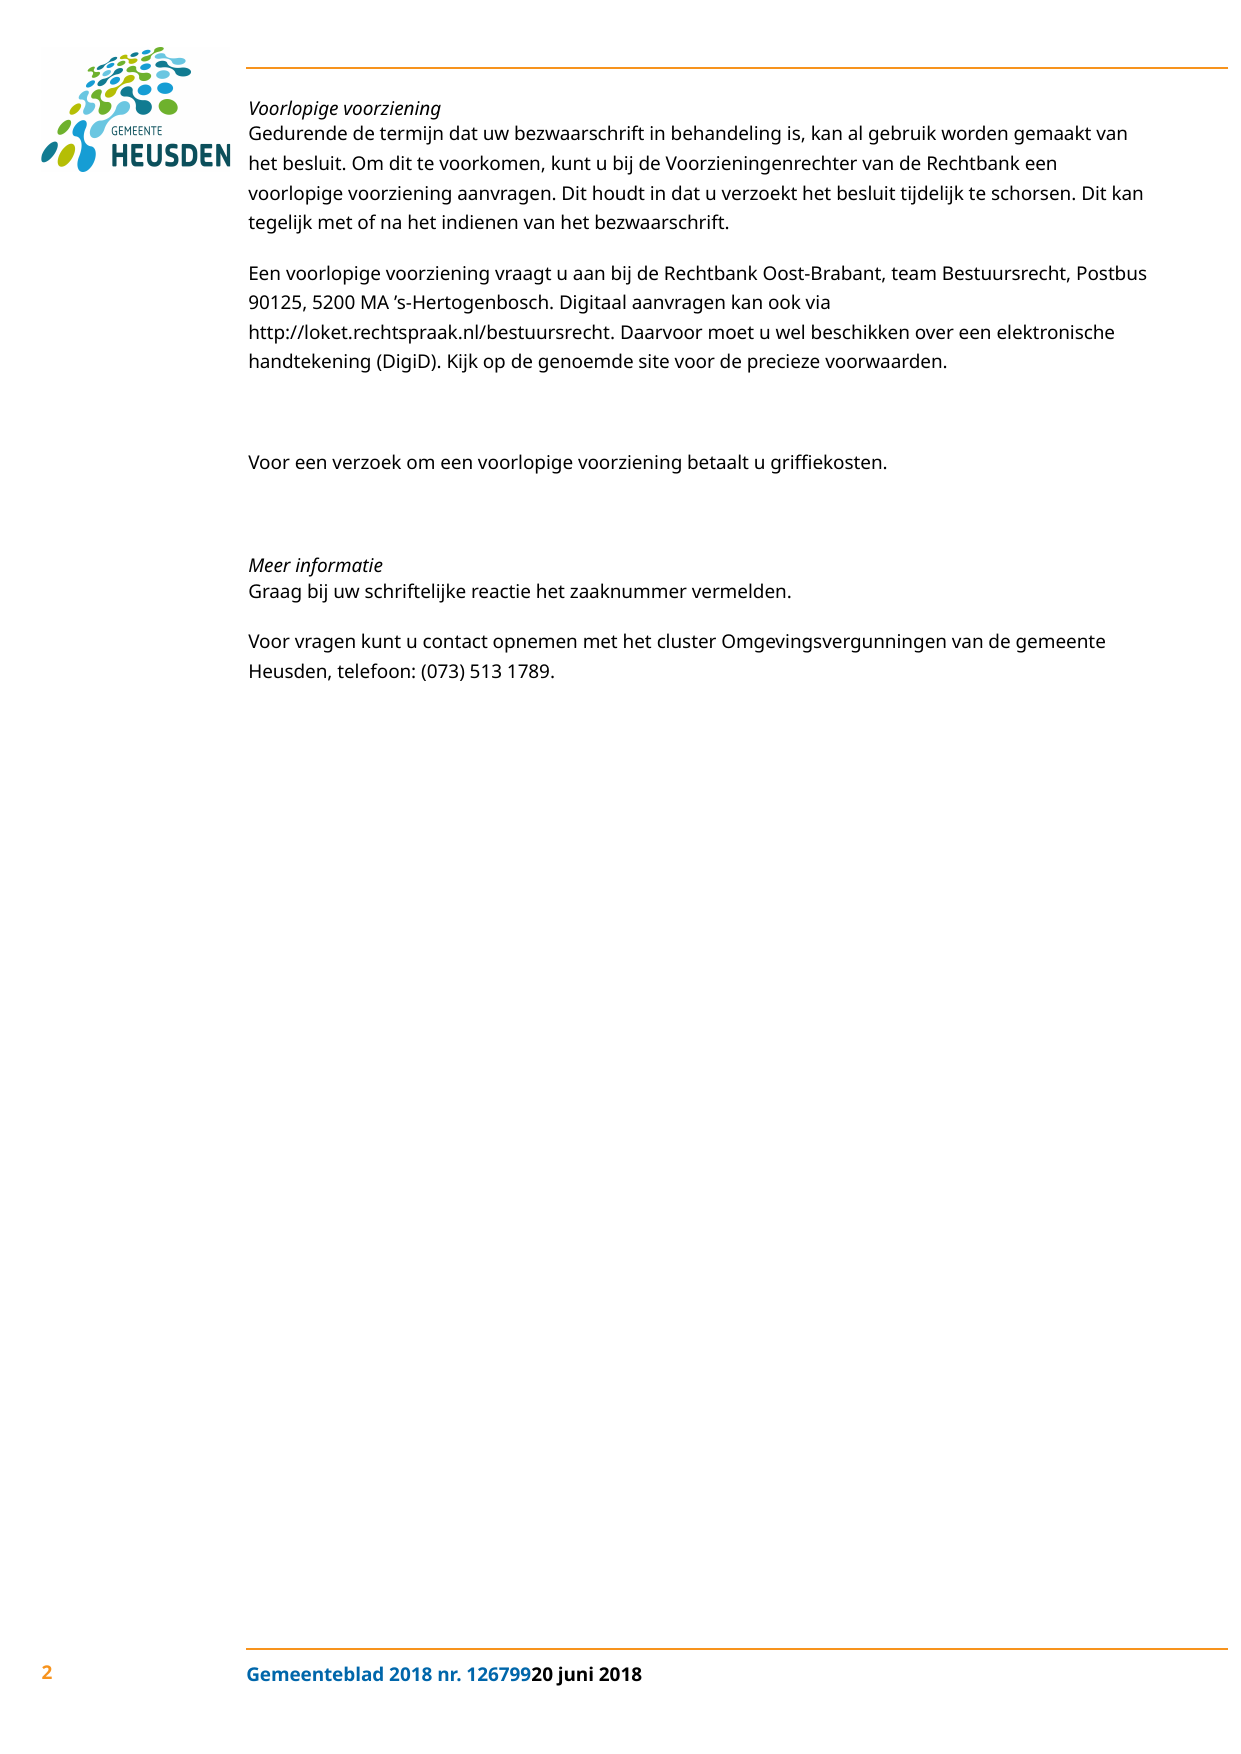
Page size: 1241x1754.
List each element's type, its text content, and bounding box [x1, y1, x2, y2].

text Voorlopige voorziening [248, 95, 1152, 121]
text Graag bij uw schriftelijke reactie het zaaknummer vermelden. [248, 578, 1152, 604]
picture [41, 47, 231, 172]
text Voor een verzoek om een voorlopige voorziening betaalt u griffiekosten. [248, 449, 1152, 475]
text Meer informatie [248, 552, 1152, 578]
text Voor vragen kunt u contact opnemen met het cluster Omgevingsvergunningen van de gemeente Heusden, telefoon: (073) 513 1789. [248, 629, 1152, 684]
text Gedurende de termijn dat uw bezwaarschrift in behandeling is, kan al gebruik worden gemaakt van het besluit. Om dit te voorkomen, kunt u bij de Voorzieningenrechter van de Rechtbank een voorlopige voorziening aanvragen. Dit houdt in dat u verzoekt het besluit tijdelijk te schorsen. Dit kan tegelijk met of na het indienen van het bezwaarschrift. [248, 121, 1152, 235]
text Een voorlopige voorziening vraagt u aan bij de Rechtbank Oost-Brabant, team Bestuursrecht, Postbus 90125, 5200 MA ’s-Hertogenbosch. Digitaal aanvragen kan ook via http://loket.rechtspraak.nl/bestuursrecht. Daarvoor moet u wel beschikken over een elektronische handtekening (DigiD). Kijk op de genoemde site voor de precieze voorwaarden. [248, 260, 1152, 374]
